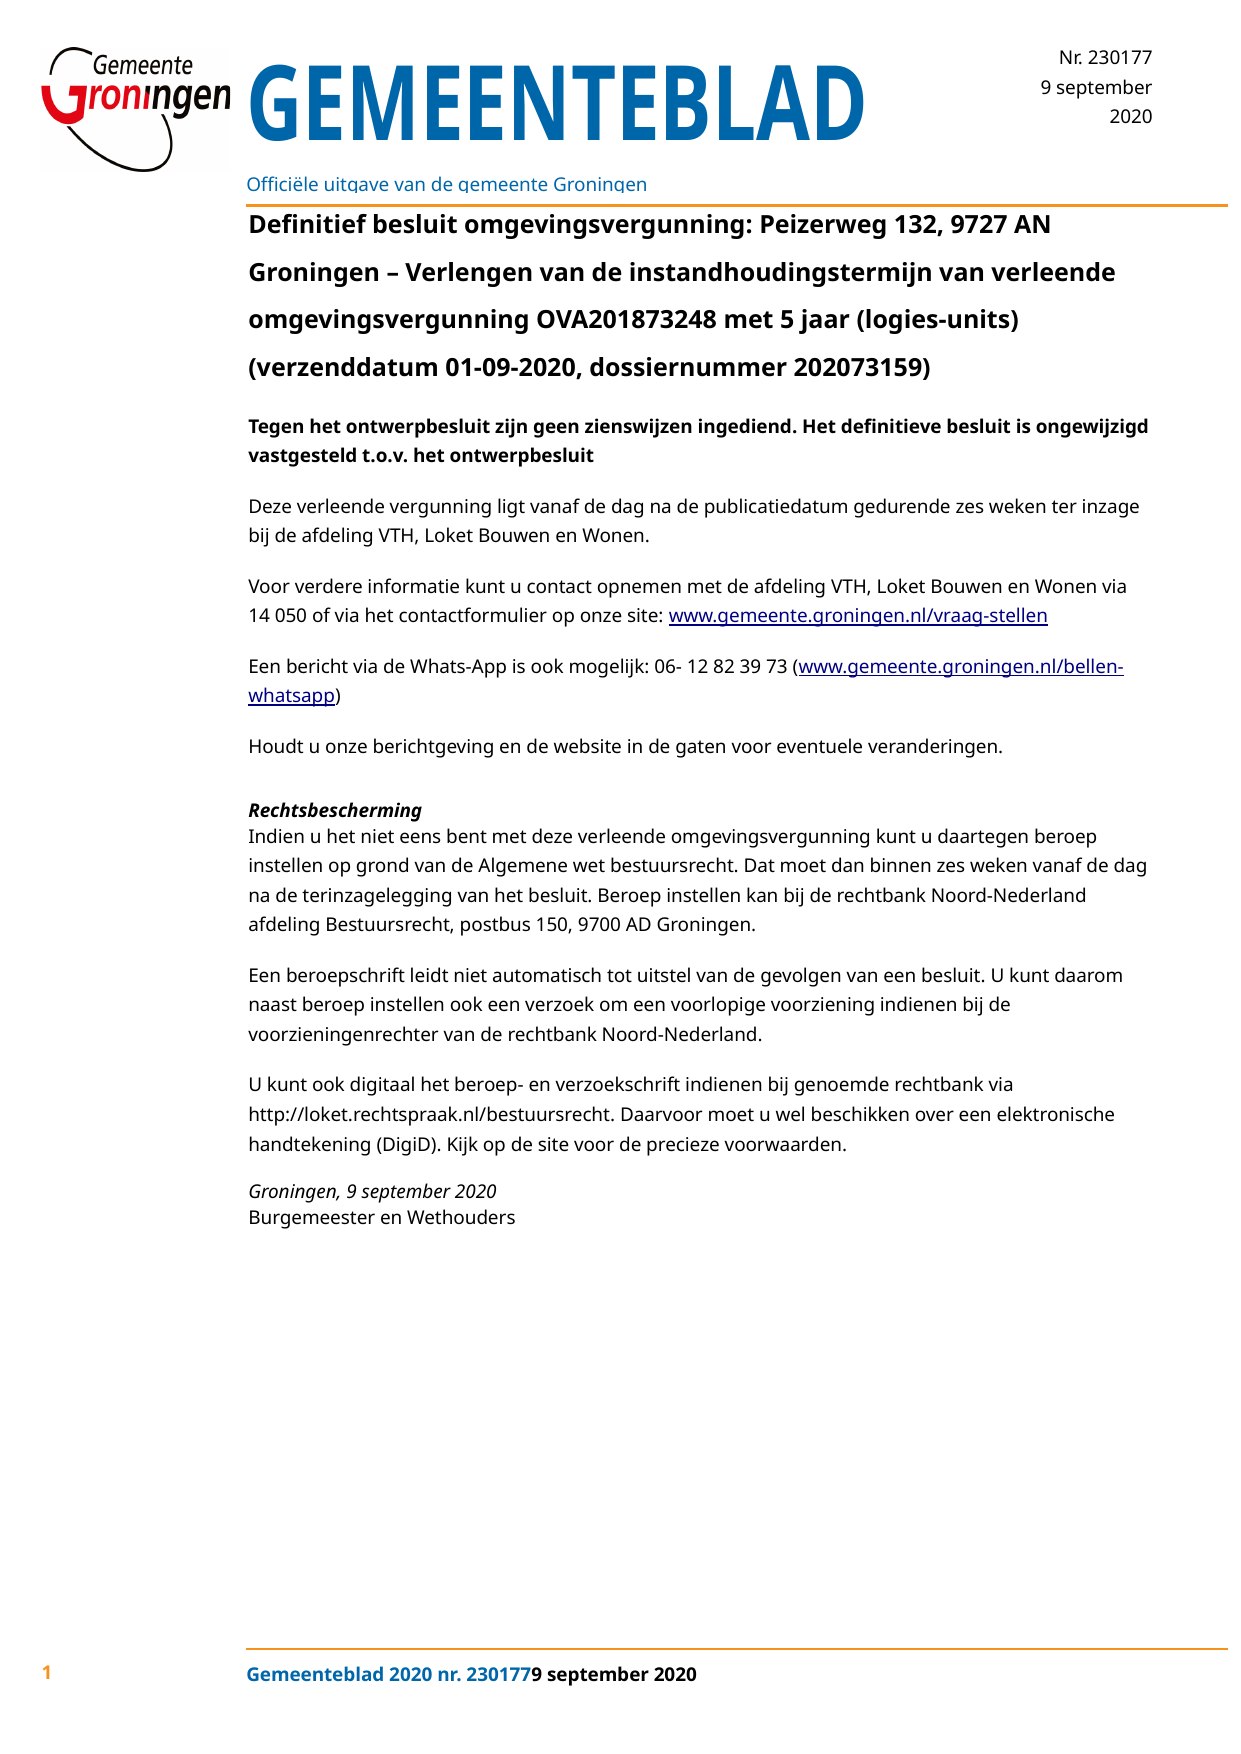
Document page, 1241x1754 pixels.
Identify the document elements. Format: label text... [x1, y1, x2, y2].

text Een bericht via de Whats-App is ook mogelijk: 06- 12 82 39 73 (www.gemeente.groningen.nl/bellen-whatsapp) [248, 653, 1152, 708]
text U kunt ook digitaal het beroep- en verzoekschrift indienen bij genoemde rechtbank via http://loket.rechtspraak.nl/bestuursrecht. Daarvoor moet u wel beschikken over een elektronische handtekening (DigiD). Kijk op de site voor de precieze voorwaarden. [248, 1072, 1152, 1156]
text Tegen het ontwerpbesluit zijn geen zienswijzen ingediend. Het definitieve besluit is ongewijzigd vastgesteld t.o.v. het ontwerpbesluit [248, 413, 1152, 468]
picture [41, 47, 231, 172]
text Groningen, 9 september 2020 [248, 1178, 1152, 1204]
text Houdt u onze berichtgeving en de website in de gaten voor eventuele veranderingen. [248, 733, 1152, 759]
text Definitief besluit omgevingsvergunning: Peizerweg 132, 9727 AN Groningen – Verlengen van de instandhoudingstermijn van verleende omgevingsvergunning OVA201873248 met 5 jaar (logies-units) (verzenddatum 01-09-2020, dossiernummer 202073159) [248, 207, 1152, 384]
text Rechtsbescherming [248, 797, 1152, 823]
text Voor verdere informatie kunt u contact opnemen met de afdeling VTH, Loket Bouwen en Wonen via 14 050 of via het contactformulier op onze site: www.gemeente.groningen.nl/vraag-stellen [248, 573, 1152, 628]
text Burgemeester en Wethouders [248, 1204, 1152, 1230]
text Een beroepschrift leidt niet automatisch tot uitstel van de gevolgen van een besluit. U kunt daarom naast beroep instellen ook een verzoek om een voorlopige voorziening indienen bij de voorzieningenrechter van de rechtbank Noord-Nederland. [248, 962, 1152, 1047]
text Deze verleende vergunning ligt vanaf de dag na de publicatiedatum gedurende zes weken ter inzage bij de afdeling VTH, Loket Bouwen en Wonen. [248, 493, 1152, 548]
text Indien u het niet eens bent met deze verleende omgevingsvergunning kunt u daartegen beroep instellen op grond van de Algemene wet bestuursrecht. Dat moet dan binnen zes weken vanaf de dag na de terinzagelegging van het besluit. Beroep instellen kan bij de rechtbank Noord-Nederland afdeling Bestuursrecht, postbus 150, 9700 AD Groningen. [248, 823, 1152, 937]
